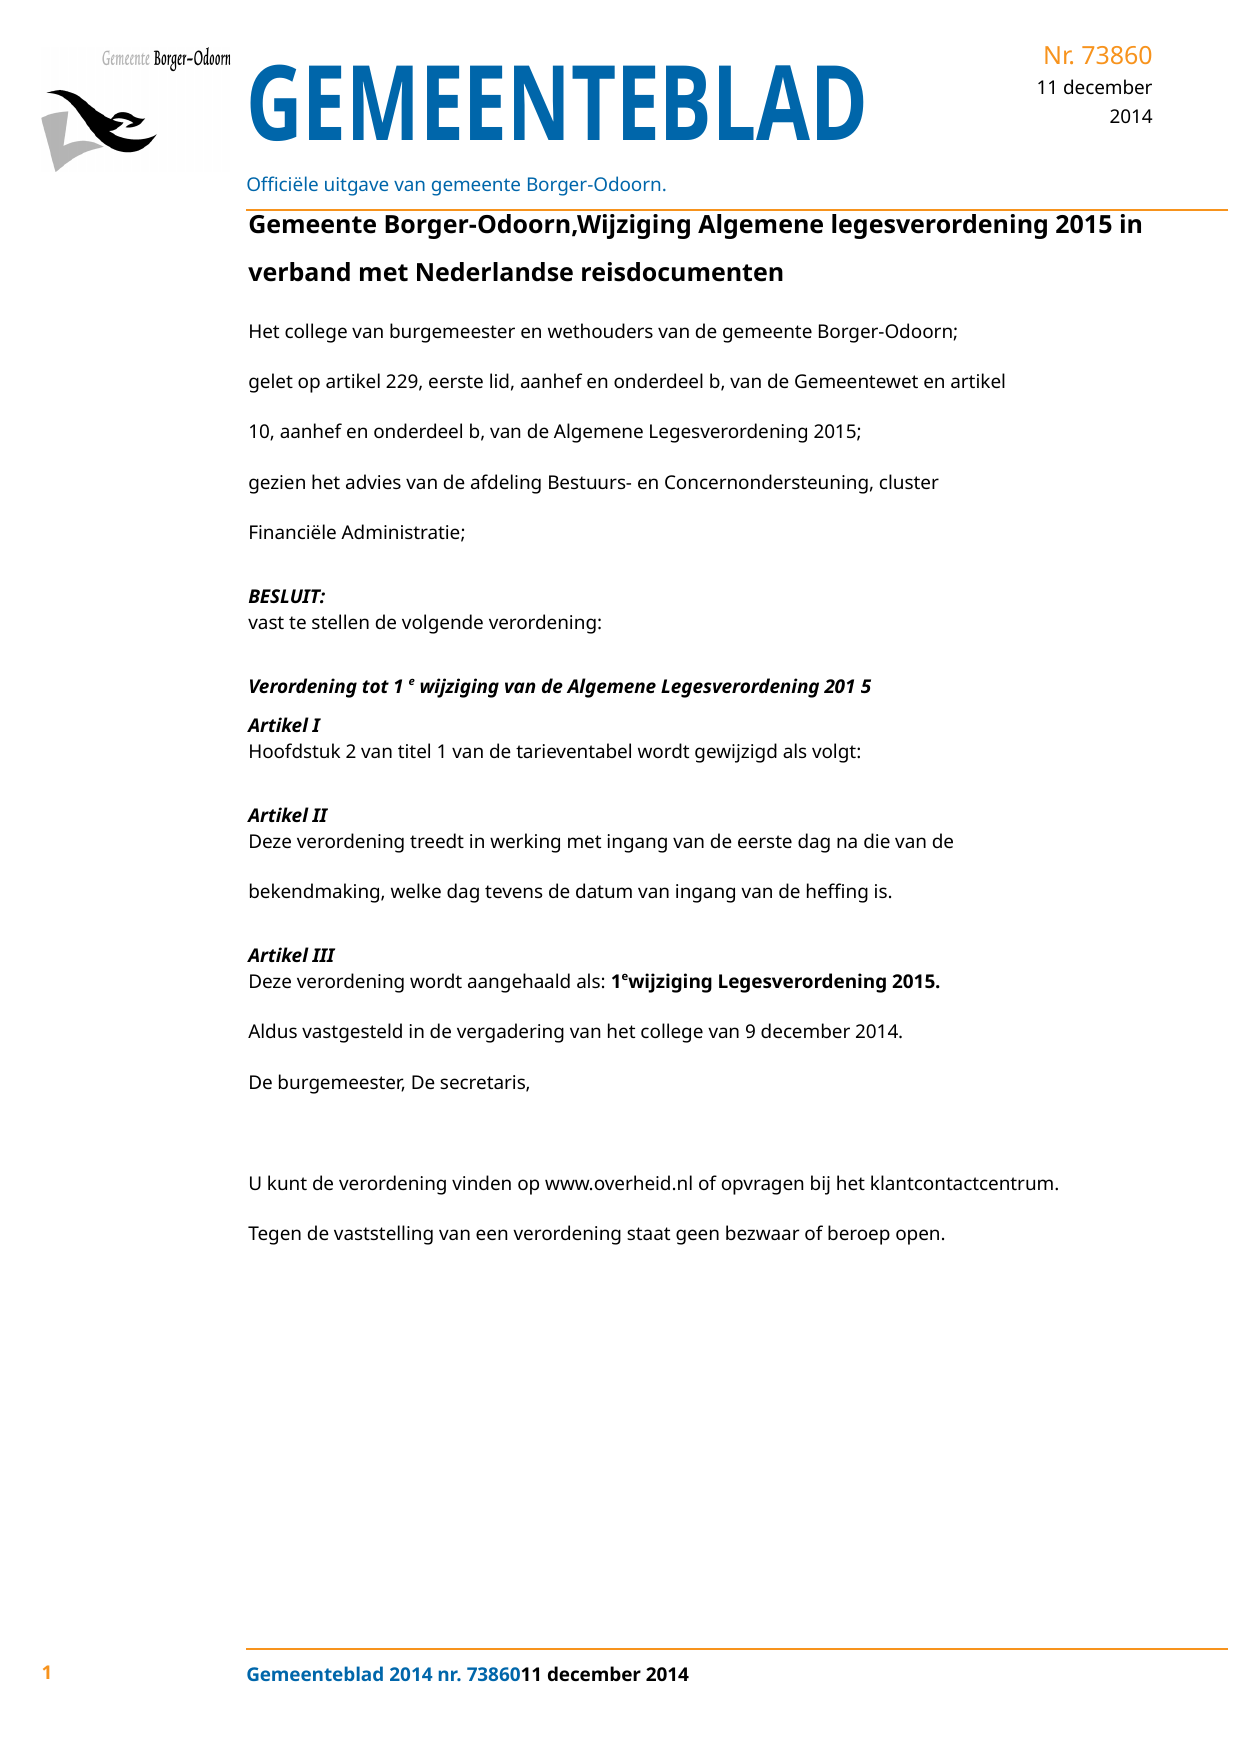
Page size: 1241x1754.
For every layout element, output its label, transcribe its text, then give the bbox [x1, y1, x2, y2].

text Deze verordening wordt aangehaald als: 1ewijziging Legesverordening 2015. [248, 968, 1152, 994]
text Hoofdstuk 2 van titel 1 van de tarieventabel wordt gewijzigd als volgt: [248, 738, 1152, 764]
text Het college van burgemeester en wethouders van de gemeente Borger-Odoorn; [248, 318, 1152, 344]
text gelet op artikel 229, eerste lid, aanhef en onderdeel b, van de Gemeentewet en artikel [248, 368, 1152, 394]
text Tegen de vaststelling van een verordening staat geen bezwaar of beroep open. [248, 1220, 1152, 1246]
text Artikel I [248, 712, 1152, 738]
text Deze verordening treedt in werking met ingang van de eerste dag na die van de [248, 828, 1152, 854]
text Gemeente Borger-Odoorn,Wijziging Algemene legesverordening 2015 in verband met Nederlandse reisdocumenten [248, 211, 1152, 288]
text Verordening tot 1 e wijziging van de Algemene Legesverordening 201 5 [248, 673, 1152, 699]
text Financiële Administratie; [248, 519, 1152, 545]
text De burgemeester, De secretaris, [248, 1069, 1152, 1094]
text U kunt de verordening vinden op www.overheid.nl of opvragen bij het klantcontactcentrum. [248, 1170, 1152, 1195]
text BESLUIT: [248, 583, 1152, 609]
text Artikel II [248, 802, 1152, 828]
text vast te stellen de volgende verordening: [248, 609, 1152, 635]
text 10, aanhef en onderdeel b, van de Algemene Legesverordening 2015; [248, 419, 1152, 444]
text Aldus vastgesteld in de vergadering van het college van 9 december 2014. [248, 1018, 1152, 1044]
text Artikel III [248, 942, 1152, 968]
text gezien het advies van de afdeling Bestuurs- en Concernondersteuning, cluster [248, 469, 1152, 495]
picture [41, 47, 231, 172]
text bekendmaking, welke dag tevens de datum van ingang van de heffing is. [248, 878, 1152, 904]
